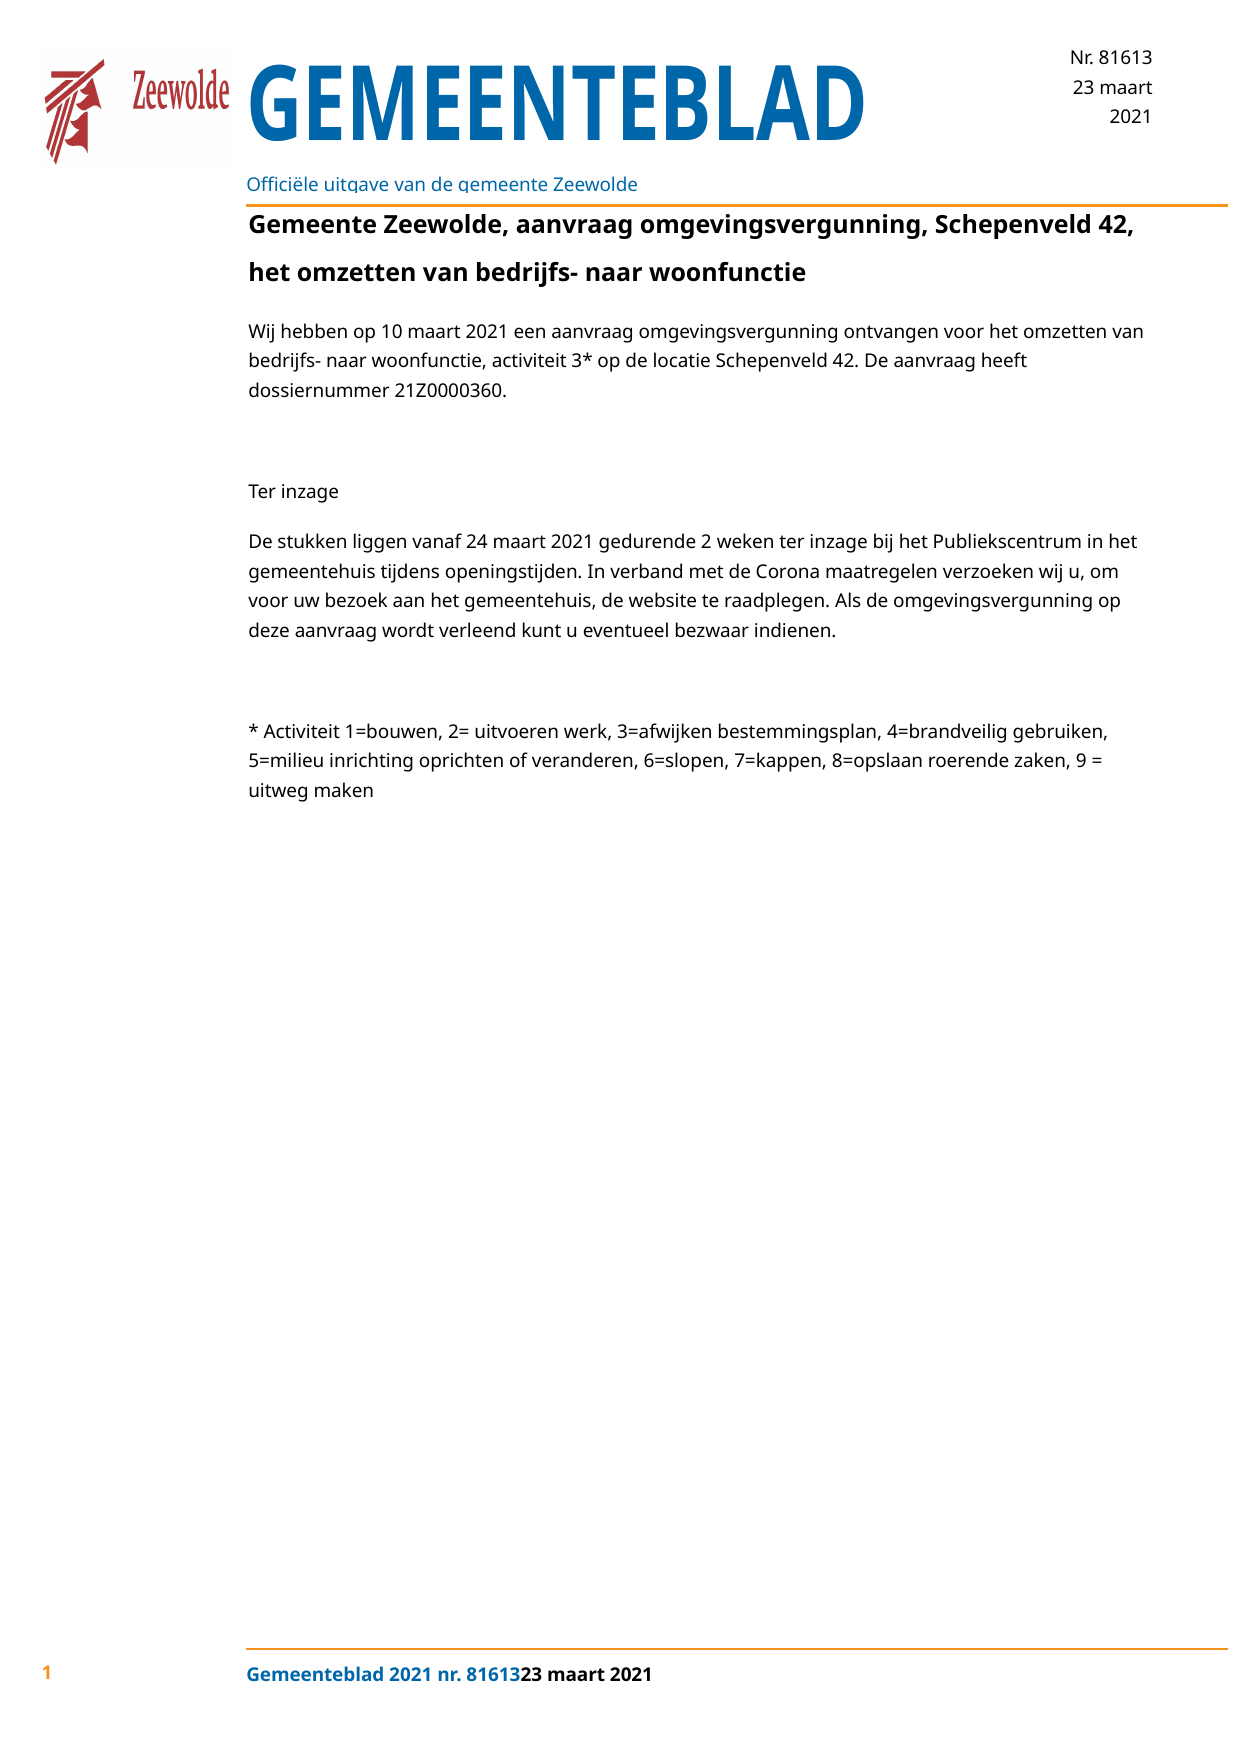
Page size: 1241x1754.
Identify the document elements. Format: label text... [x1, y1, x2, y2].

picture [41, 47, 231, 172]
text Wij hebben op 10 maart 2021 een aanvraag omgevingsvergunning ontvangen voor het omzetten van bedrijfs- naar woonfunctie, activiteit 3* op de locatie Schepenveld 42. De aanvraag heeft dossiernummer 21Z0000360. [248, 318, 1152, 403]
text Gemeente Zeewolde, aanvraag omgevingsvergunning, Schepenveld 42, het omzetten van bedrijfs- naar woonfunctie [248, 207, 1152, 288]
text Ter inzage [248, 478, 1152, 504]
text De stukken liggen vanaf 24 maart 2021 gedurende 2 weken ter inzage bij het Publiekscentrum in het gemeentehuis tijdens openingstijden. In verband met de Corona maatregelen verzoeken wij u, om voor uw bezoek aan het gemeentehuis, de website te raadplegen. Als de omgevingsvergunning op deze aanvraag wordt verleend kunt u eventueel bezwaar indienen. [248, 528, 1152, 643]
text * Activiteit 1=bouwen, 2= uitvoeren werk, 3=afwijken bestemmingsplan, 4=brandveilig gebruiken, 5=milieu inrichting oprichten of veranderen, 6=slopen, 7=kappen, 8=opslaan roerende zaken, 9 = uitweg maken [248, 718, 1152, 803]
